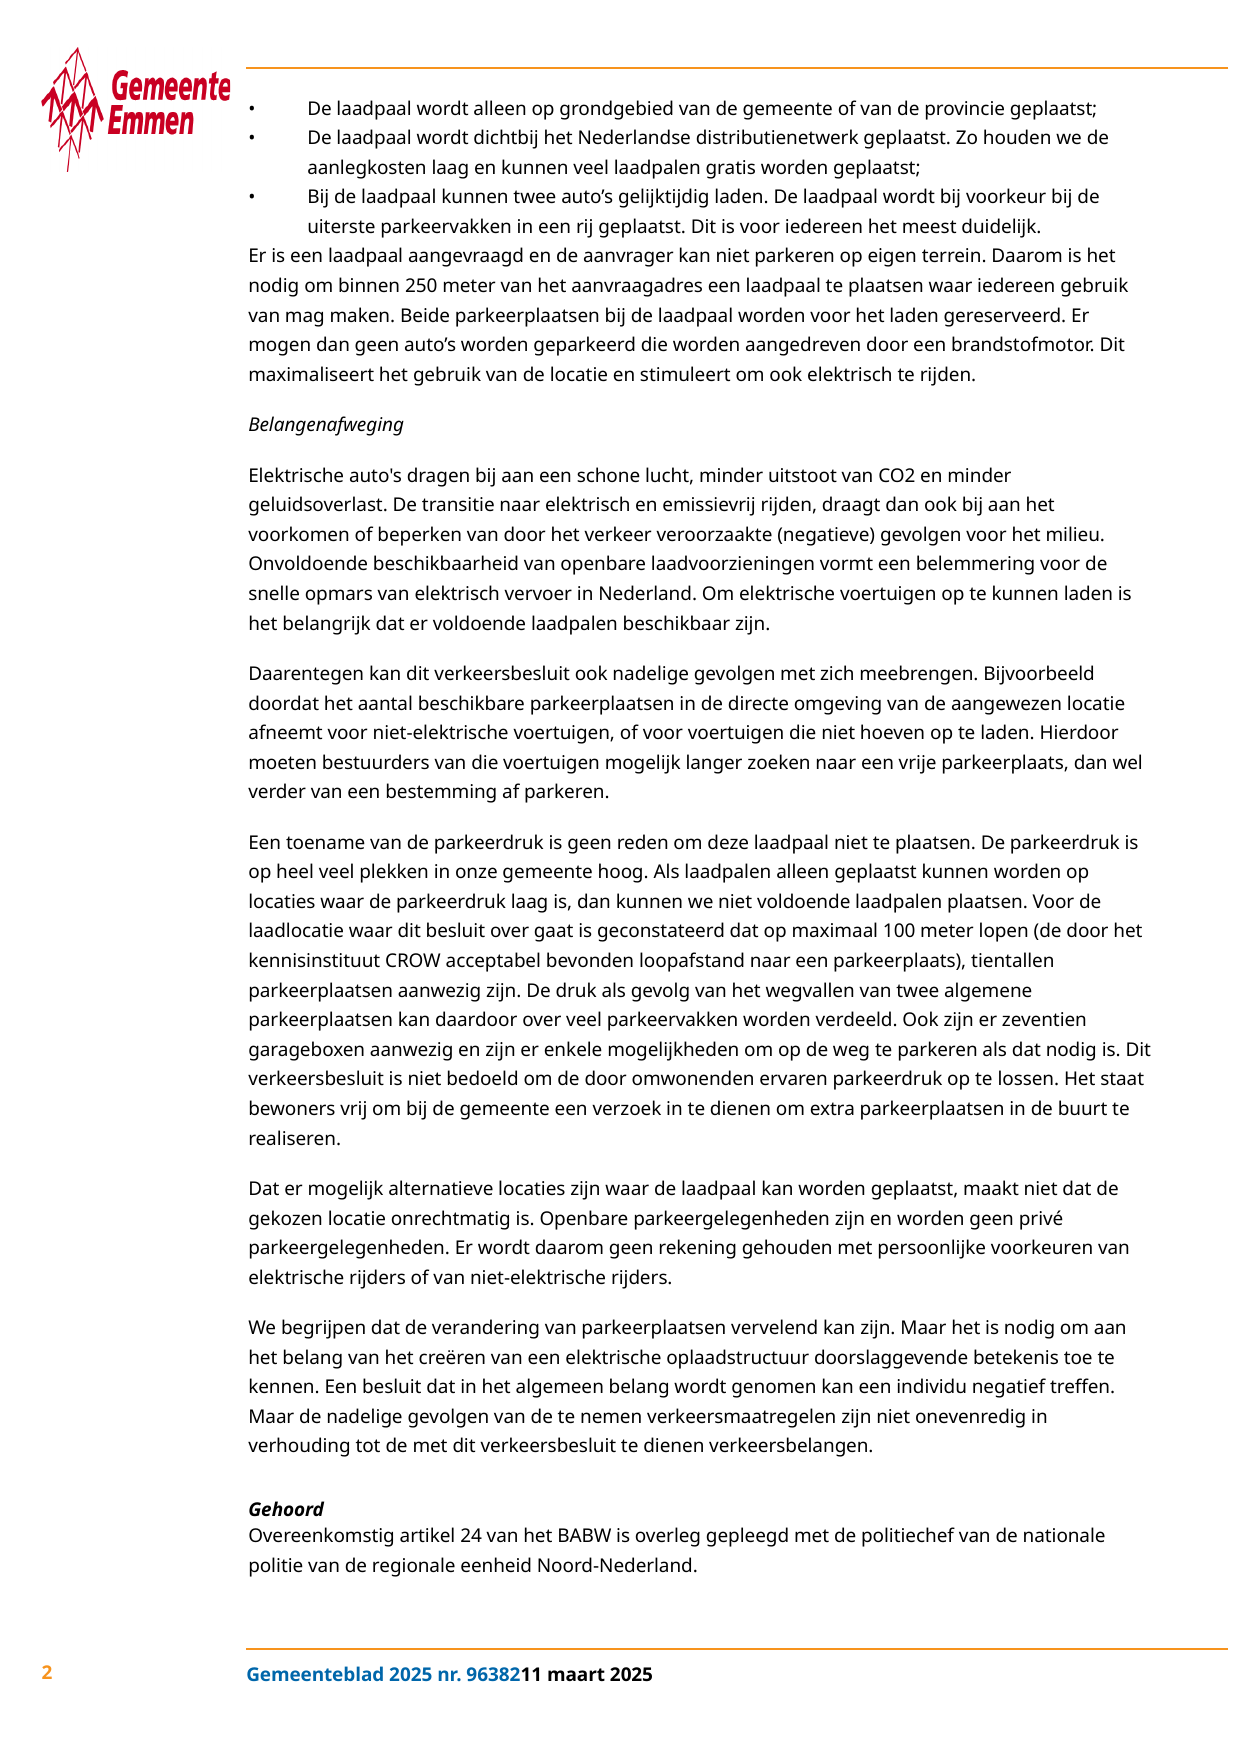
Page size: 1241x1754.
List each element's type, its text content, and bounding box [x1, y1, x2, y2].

text Daarentegen kan dit verkeersbesluit ook nadelige gevolgen met zich meebrengen. Bijvoorbeeld doordat het aantal beschikbare parkeerplaatsen in de directe omgeving van de aangewezen locatie afneemt voor niet-elektrische voertuigen, of voor voertuigen die niet hoeven op te laden. Hierdoor moeten bestuurders van die voertuigen mogelijk langer zoeken naar een vrije parkeerplaats, dan wel verder van een bestemming af parkeren. [248, 660, 1152, 804]
text Overeenkomstig artikel 24 van het BABW is overleg gepleegd met de politiechef van de nationale politie van de regionale eenheid Noord-Nederland. [248, 1522, 1152, 1578]
text We begrijpen dat de verandering van parkeerplaatsen vervelend kan zijn. Maar het is nodig om aan het belang van het creëren van een elektrische oplaadstructuur doorslaggevende betekenis toe te kennen. Een besluit dat in het algemeen belang wordt genomen kan een individu negatief treffen. Maar de nadelige gevolgen van de te nemen verkeersmaatregelen zijn niet onevenredig in verhouding tot de met dit verkeersbesluit te dienen verkeersbelangen. [248, 1314, 1152, 1458]
text Elektrische auto's dragen bij aan een schone lucht, minder uitstoot van CO2 en minder geluidsoverlast. De transitie naar elektrisch en emissievrij rijden, draagt dan ook bij aan het voorkomen of beperken van door het verkeer veroorzaakte (negatieve) gevolgen voor het milieu. Onvoldoende beschikbaarheid van openbare laadvoorzieningen vormt een belemmering voor de snelle opmars van elektrisch vervoer in Nederland. Om elektrische voertuigen op te kunnen laden is het belangrijk dat er voldoende laadpalen beschikbaar zijn. [248, 462, 1152, 636]
list De laadpaal wordt dichtbij het Nederlandse distributienetwerk geplaatst. Zo houden we de aanlegkosten laag en kunnen veel laadpalen gratis worden geplaatst; [248, 124, 1152, 180]
picture [41, 47, 231, 172]
text Dat er mogelijk alternatieve locaties zijn waar de laadpaal kan worden geplaatst, maakt niet dat de gekozen locatie onrechtmatig is. Openbare parkeergelegenheden zijn en worden geen privé parkeergelegenheden. Er wordt daarom geen rekening gehouden met persoonlijke voorkeuren van elektrische rijders of van niet-elektrische rijders. [248, 1175, 1152, 1290]
list Bij de laadpaal kunnen twee auto’s gelijktijdig laden. De laadpaal wordt bij voorkeur bij de uiterste parkeervakken in een rij geplaatst. Dit is voor iedereen het meest duidelijk. [248, 183, 1152, 239]
text Er is een laadpaal aangevraagd en de aanvrager kan niet parkeren op eigen terrein. Daarom is het nodig om binnen 250 meter van het aanvraagadres een laadpaal te plaatsen waar iedereen gebruik van mag maken. Beide parkeerplaatsen bij de laadpaal worden voor het laden gereserveerd. Er mogen dan geen auto’s worden geparkeerd die worden aangedreven door een brandstofmotor. Dit maximaliseert het gebruik van de locatie en stimuleert om ook elektrisch te rijden. [248, 243, 1152, 387]
text Gehoord [248, 1497, 1152, 1522]
text Een toename van de parkeerdruk is geen reden om deze laadpaal niet te plaatsen. De parkeerdruk is op heel veel plekken in onze gemeente hoog. Als laadpalen alleen geplaatst kunnen worden op locaties waar de parkeerdruk laag is, dan kunnen we niet voldoende laadpalen plaatsen. Voor de laadlocatie waar dit besluit over gaat is geconstateerd dat op maximaal 100 meter lopen (de door het kennisinstituut CROW acceptabel bevonden loopafstand naar een parkeerplaats), tientallen parkeerplaatsen aanwezig zijn. De druk als gevolg van het wegvallen van twee algemene parkeerplaatsen kan daardoor over veel parkeervakken worden verdeeld. Ook zijn er zeventien garageboxen aanwezig en zijn er enkele mogelijkheden om op de weg te parkeren als dat nodig is. Dit verkeersbesluit is niet bedoeld om de door omwonenden ervaren parkeerdruk op te lossen. Het staat bewoners vrij om bij de gemeente een verzoek in te dienen om extra parkeerplaatsen in de buurt te realiseren. [248, 829, 1152, 1151]
text Belangenafweging [248, 411, 1152, 437]
list De laadpaal wordt alleen op grondgebied van de gemeente of van de provincie geplaatst; [248, 95, 1152, 121]
